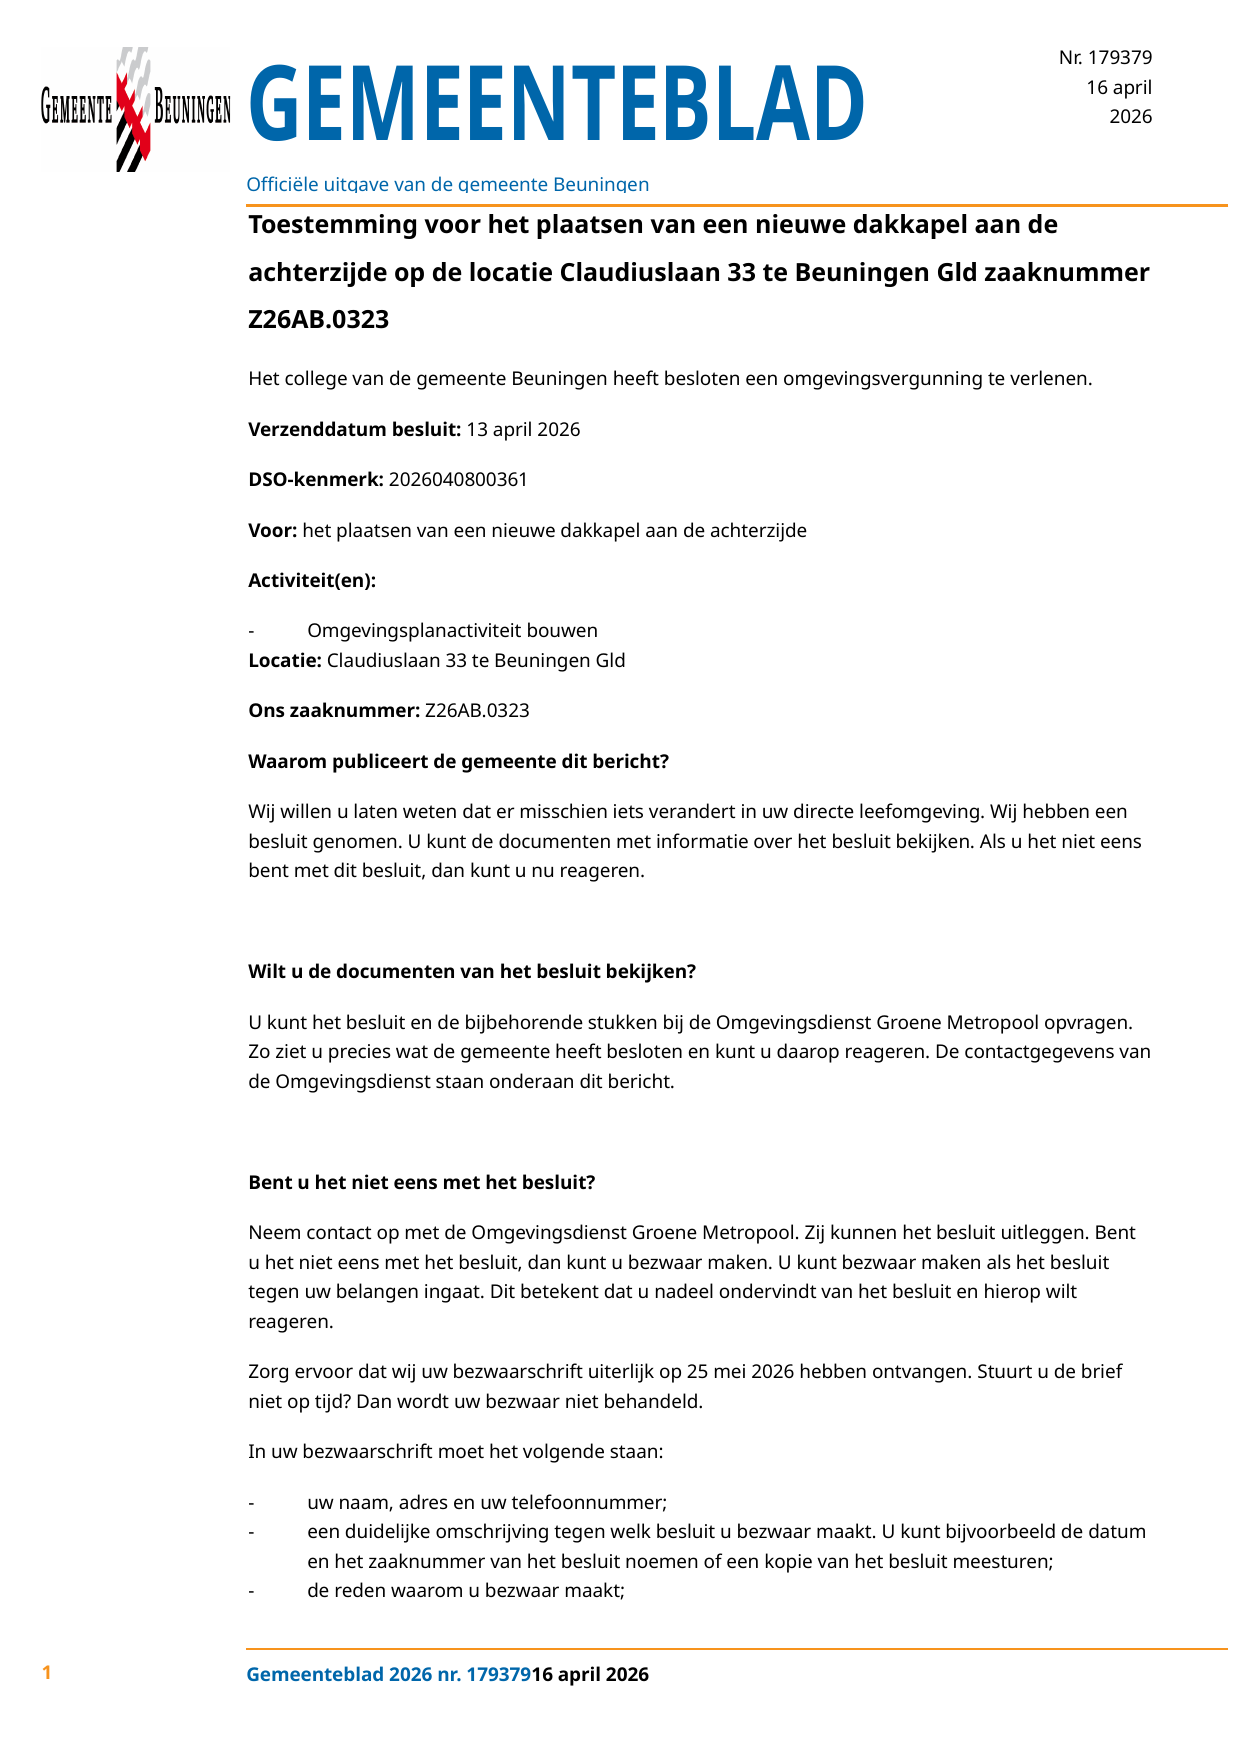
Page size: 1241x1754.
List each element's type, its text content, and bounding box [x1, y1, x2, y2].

text Ons zaaknummer: Z26AB.0323 [248, 698, 1152, 723]
text Wij willen u laten weten dat er misschien iets verandert in uw directe leefomgeving. Wij hebben een besluit genomen. U kunt de documenten met informatie over het besluit bekijken. Als u het niet eens bent met dit besluit, dan kunt u nu reageren. [248, 798, 1152, 883]
text Het college van de gemeente Beuningen heeft besloten een omgevingsvergunning te verlenen. [248, 366, 1152, 391]
text Activiteit(en): [248, 567, 1152, 593]
text Locatie: Claudiuslaan 33 te Beuningen Gld [248, 647, 1152, 673]
text Voor: het plaatsen van een nieuwe dakkapel aan de achterzijde [248, 517, 1152, 542]
text U kunt het besluit en de bijbehorende stukken bij de Omgevingsdienst Groene Metropool opvragen. Zo ziet u precies wat de gemeente heeft besloten en kunt u daarop reageren. De contactgegevens van de Omgevingsdienst staan onderaan dit bericht. [248, 1009, 1152, 1094]
text Wilt u de documenten van het besluit bekijken? [248, 958, 1152, 984]
list Omgevingsplanactiviteit bouwen [248, 618, 1152, 643]
text Verzenddatum besluit: 13 april 2026 [248, 416, 1152, 442]
text Bent u het niet eens met het besluit? [248, 1169, 1152, 1194]
text Zorg ervoor dat wij uw bezwaarschrift uiterlijk op 25 mei 2026 hebben ontvangen. Stuurt u de brief niet op tijd? Dan wordt uw bezwaar niet behandeld. [248, 1358, 1152, 1414]
text Toestemming voor het plaatsen van een nieuwe dakkapel aan de achterzijde op de locatie Claudiuslaan 33 te Beuningen Gld zaaknummer Z26AB.0323 [248, 207, 1152, 336]
picture [41, 47, 231, 172]
text Waarom publiceert de gemeente dit bericht? [248, 748, 1152, 774]
text Neem contact op met de Omgevingsdienst Groene Metropool. Zij kunnen het besluit uitleggen. Bent u het niet eens met het besluit, dan kunt u bezwaar maken. U kunt bezwaar maken als het besluit tegen uw belangen ingaat. Dit betekent dat u nadeel ondervindt van het besluit en hierop wilt reageren. [248, 1219, 1152, 1334]
text In uw bezwaarschrift moet het volgende staan: [248, 1438, 1152, 1464]
list uw naam, adres en uw telefoonnummer; [248, 1489, 1152, 1514]
text DSO-kenmerk: 2026040800361 [248, 466, 1152, 492]
list een duidelijke omschrijving tegen welk besluit u bezwaar maakt. U kunt bijvoorbeeld de datum en het zaaknummer van het besluit noemen of een kopie van het besluit meesturen; [248, 1518, 1152, 1574]
list de reden waarom u bezwaar maakt; [248, 1578, 1152, 1603]
